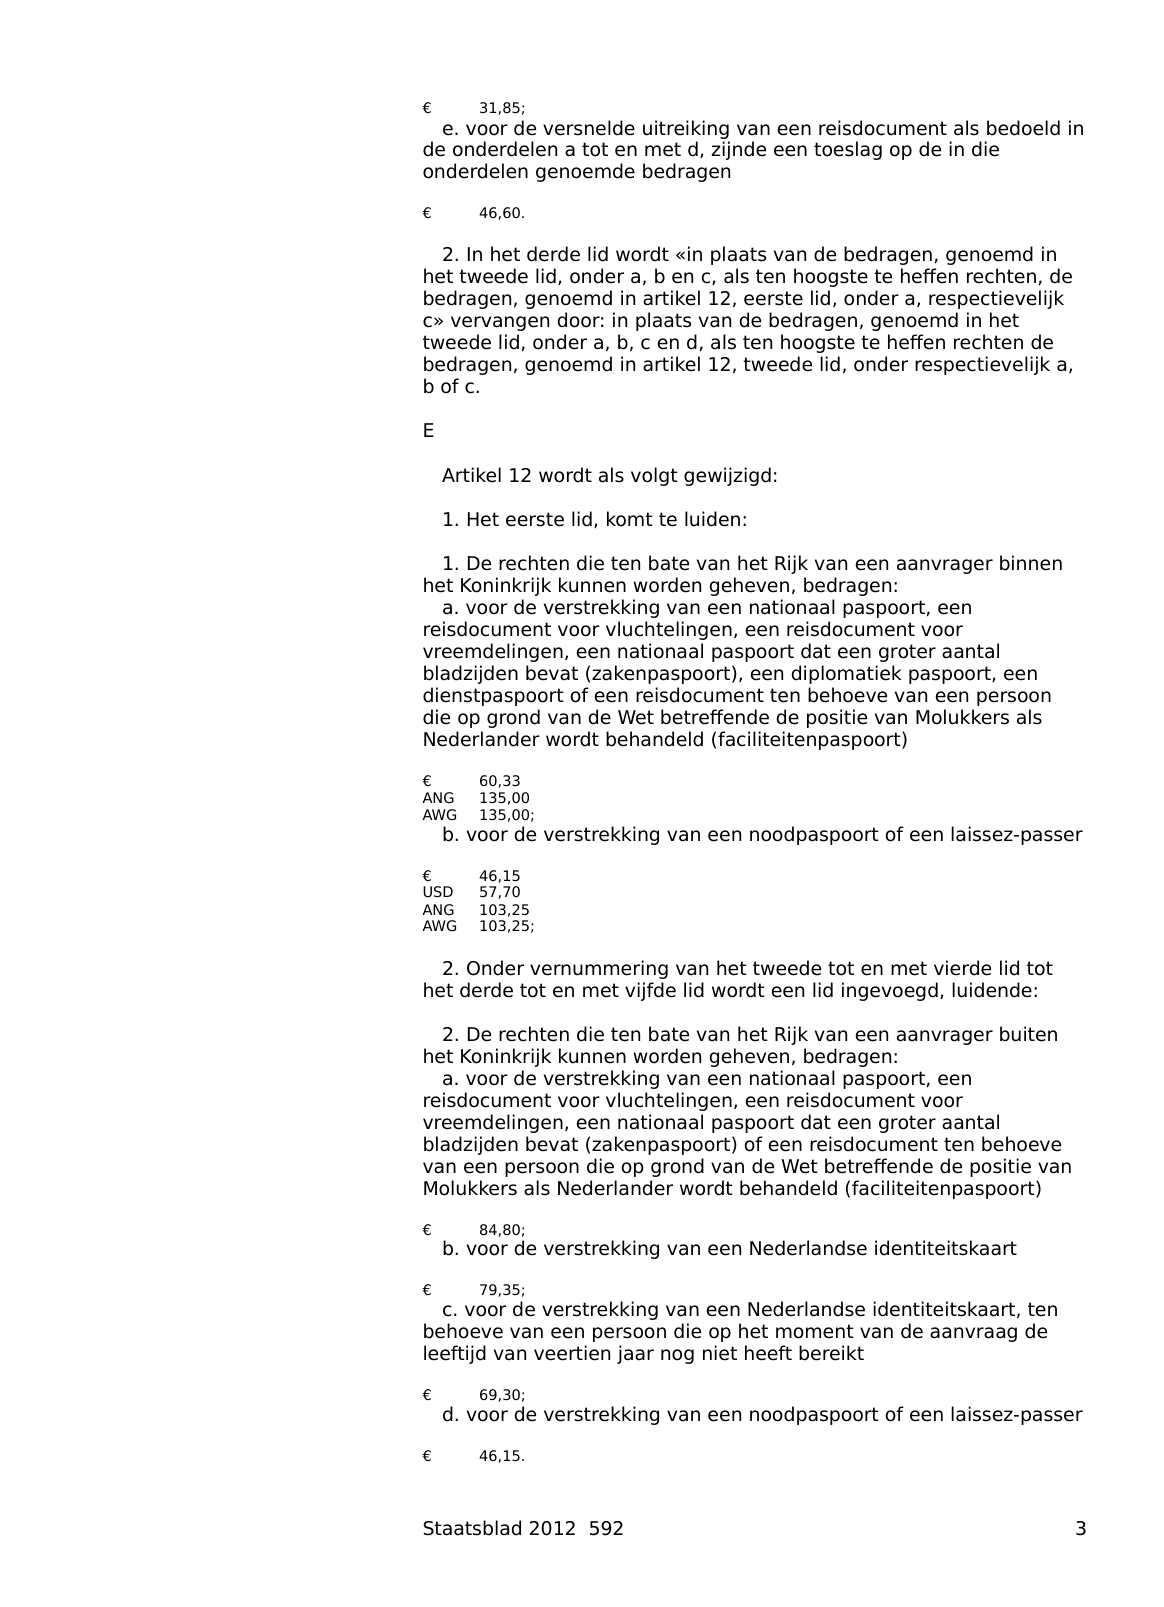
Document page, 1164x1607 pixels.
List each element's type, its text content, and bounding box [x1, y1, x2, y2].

table_header 46,60. [473, 205, 1087, 222]
table_header 60,33 [473, 773, 1087, 789]
table_cell 57,70 [473, 884, 1087, 901]
text 2. De rechten die ten bate van het Rijk van een aanvrager buiten het Koninkrijk kunnen worden geheven, bedragen: [422, 1024, 1087, 1068]
table_header € [422, 1282, 473, 1299]
table_cell 103,25 [473, 901, 1087, 918]
table_header 79,35; [473, 1282, 1087, 1299]
text a. voor de verstrekking van een nationaal paspoort, een reisdocument voor vluchtelingen, een reisdocument voor vreemdelingen, een nationaal paspoort dat een groter aantal bladzijden bevat (zakenpaspoort), een diplomatiek paspoort, een dienstpaspoort of een reisdocument ten behoeve van een persoon die op grond van de Wet betreffende de positie van Molukkers als Nederlander wordt behandeld (faciliteitenpaspoort) [422, 597, 1087, 751]
table_header € [422, 1387, 473, 1404]
table_header € [422, 1448, 473, 1465]
table_cell 135,00; [473, 807, 1087, 823]
text 1. De rechten die ten bate van het Rijk van een aanvrager binnen het Koninkrijk kunnen worden geheven, bedragen: [422, 553, 1087, 597]
text c. voor de verstrekking van een Nederlandse identiteitskaart, ten behoeve van een persoon die op het moment van de aanvraag de leeftijd van veertien jaar nog niet heeft bereikt [422, 1299, 1087, 1365]
table_cell AWG [422, 918, 473, 935]
table_cell USD [422, 884, 473, 901]
text d. voor de verstrekking van een noodpaspoort of een laissez-passer [422, 1404, 1087, 1426]
table_header 46,15 [473, 868, 1087, 884]
text b. voor de verstrekking van een noodpaspoort of een laissez-passer [422, 823, 1087, 846]
text E [422, 420, 1087, 442]
table_cell 103,25; [473, 918, 1087, 935]
table_header € [422, 100, 473, 117]
text 2. Onder vernummering van het tweede tot en met vierde lid tot het derde tot en met vijfde lid wordt een lid ingevoegd, luidende: [422, 957, 1087, 1001]
text 2. In het derde lid wordt «in plaats van de bedragen, genoemd in het tweede lid, onder a, b en c, als ten hoogste te heffen rechten, de bedragen, genoemd in artikel 12, eerste lid, onder a, respectievelijk c» vervangen door: in plaats van de bedragen, genoemd in het tweede lid, onder a, b, c en d, als ten hoogste te heffen rechten de bedragen, genoemd in artikel 12, tweede lid, onder respectievelijk a, b of c. [422, 244, 1087, 398]
table_cell AWG [422, 807, 473, 823]
table_header € [422, 1221, 473, 1238]
table_cell ANG [422, 790, 473, 807]
table_header € [422, 205, 473, 222]
text Artikel 12 wordt als volgt gewijzigd: [422, 464, 1087, 487]
table_cell 135,00 [473, 790, 1087, 807]
text e. voor de versnelde uitreiking van een reisdocument als bedoeld in de onderdelen a tot en met d, zijnde een toeslag op de in die onderdelen genoemde bedragen [422, 117, 1087, 183]
table_header 31,85; [473, 100, 1087, 117]
table_header € [422, 773, 473, 789]
text a. voor de verstrekking van een nationaal paspoort, een reisdocument voor vluchtelingen, een reisdocument voor vreemdelingen, een nationaal paspoort dat een groter aantal bladzijden bevat (zakenpaspoort) of een reisdocument ten behoeve van een persoon die op grond van de Wet betreffende de positie van Molukkers als Nederlander wordt behandeld (faciliteitenpaspoort) [422, 1068, 1087, 1199]
table_header € [422, 868, 473, 884]
table_cell ANG [422, 901, 473, 918]
table_header 84,80; [473, 1221, 1087, 1238]
text 1. Het eerste lid, komt te luiden: [422, 509, 1087, 531]
table_header 46,15. [473, 1448, 1087, 1465]
text b. voor de verstrekking van een Nederlandse identiteitskaart [422, 1238, 1087, 1260]
table_header 69,30; [473, 1387, 1087, 1404]
